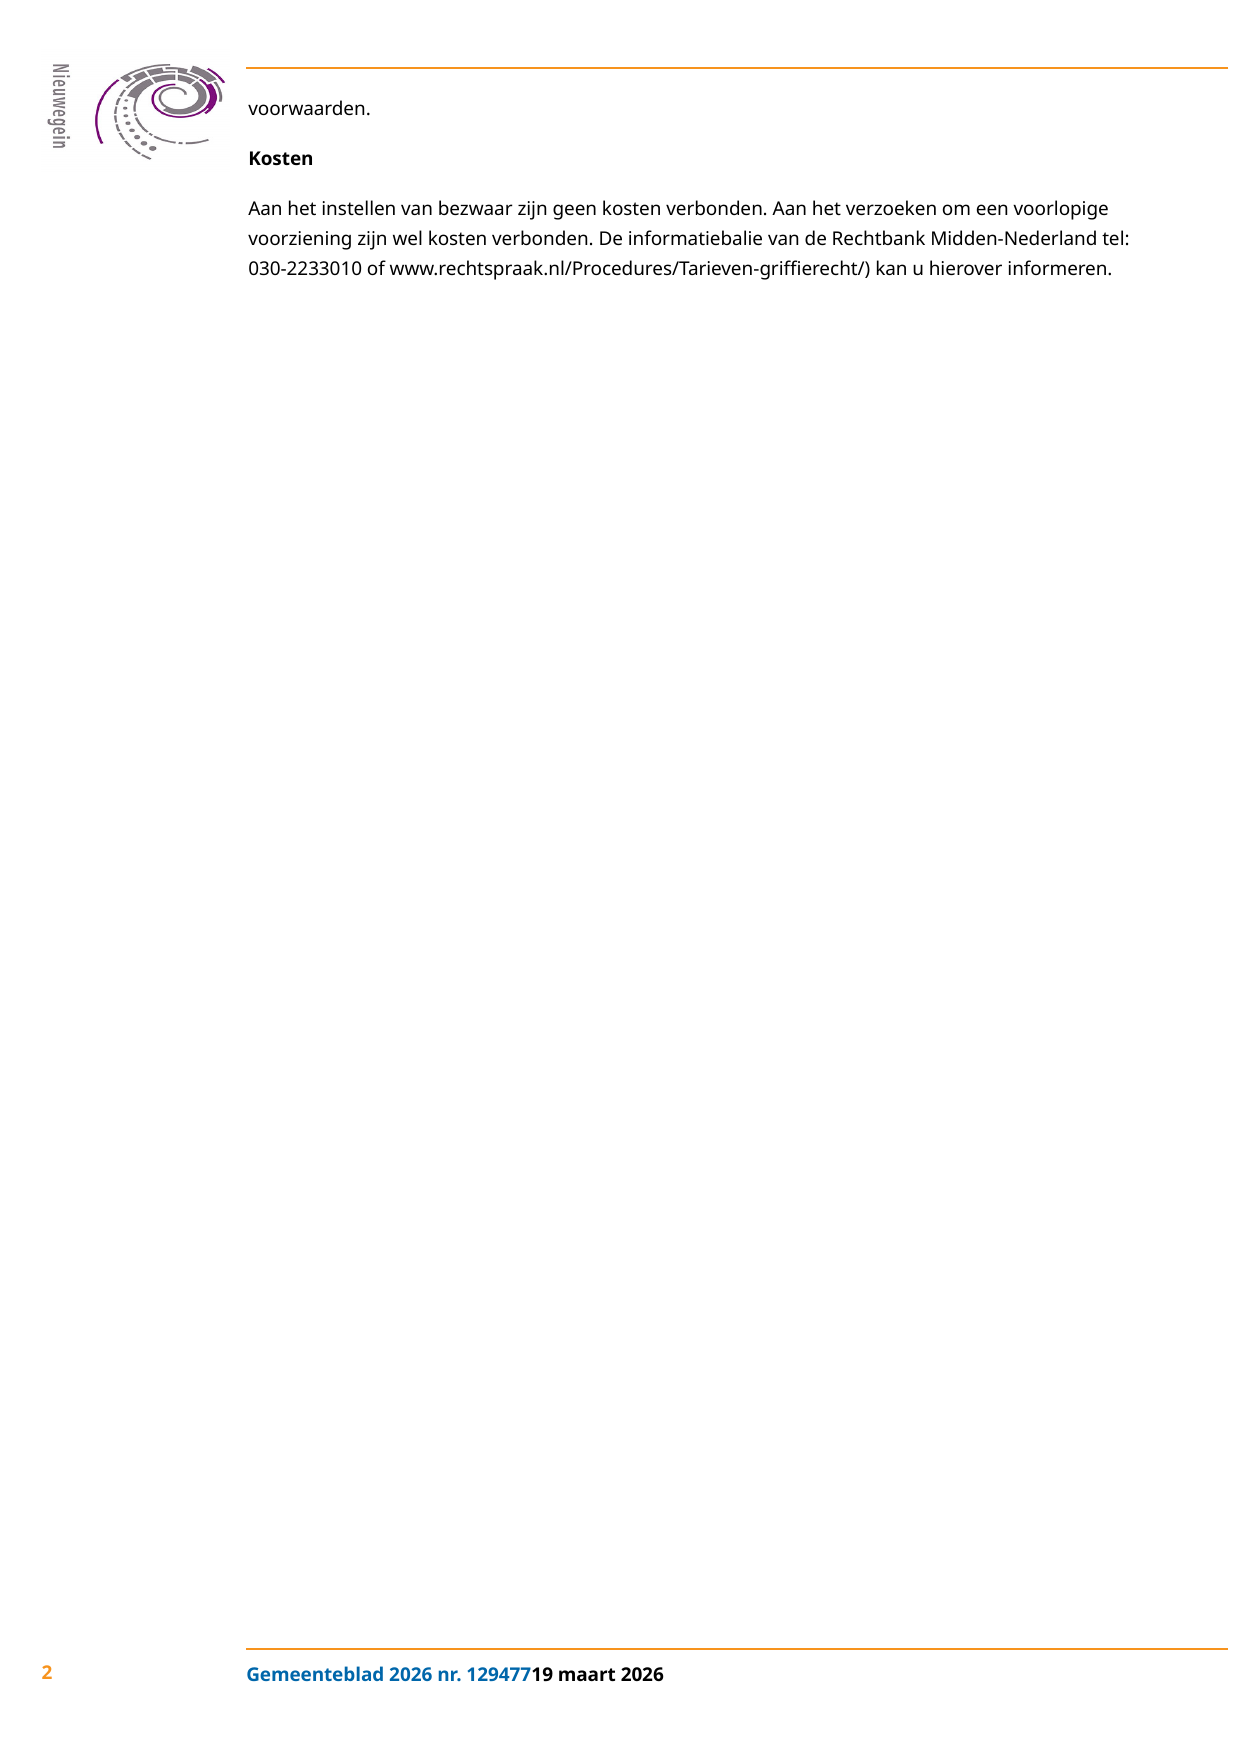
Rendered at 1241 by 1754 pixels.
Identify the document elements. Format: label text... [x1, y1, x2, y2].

picture [41, 47, 231, 172]
text voorwaarden. [248, 95, 1152, 121]
text Kosten [248, 145, 1152, 171]
text Aan het instellen van bezwaar zijn geen kosten verbonden. Aan het verzoeken om een voorlopige voorziening zijn wel kosten verbonden. De informatiebalie van de Rechtbank Midden-Nederland tel: 030-2233010 of www.rechtspraak.nl/Procedures/Tarieven-griffierecht/) kan u hierover informeren. [248, 196, 1152, 281]
